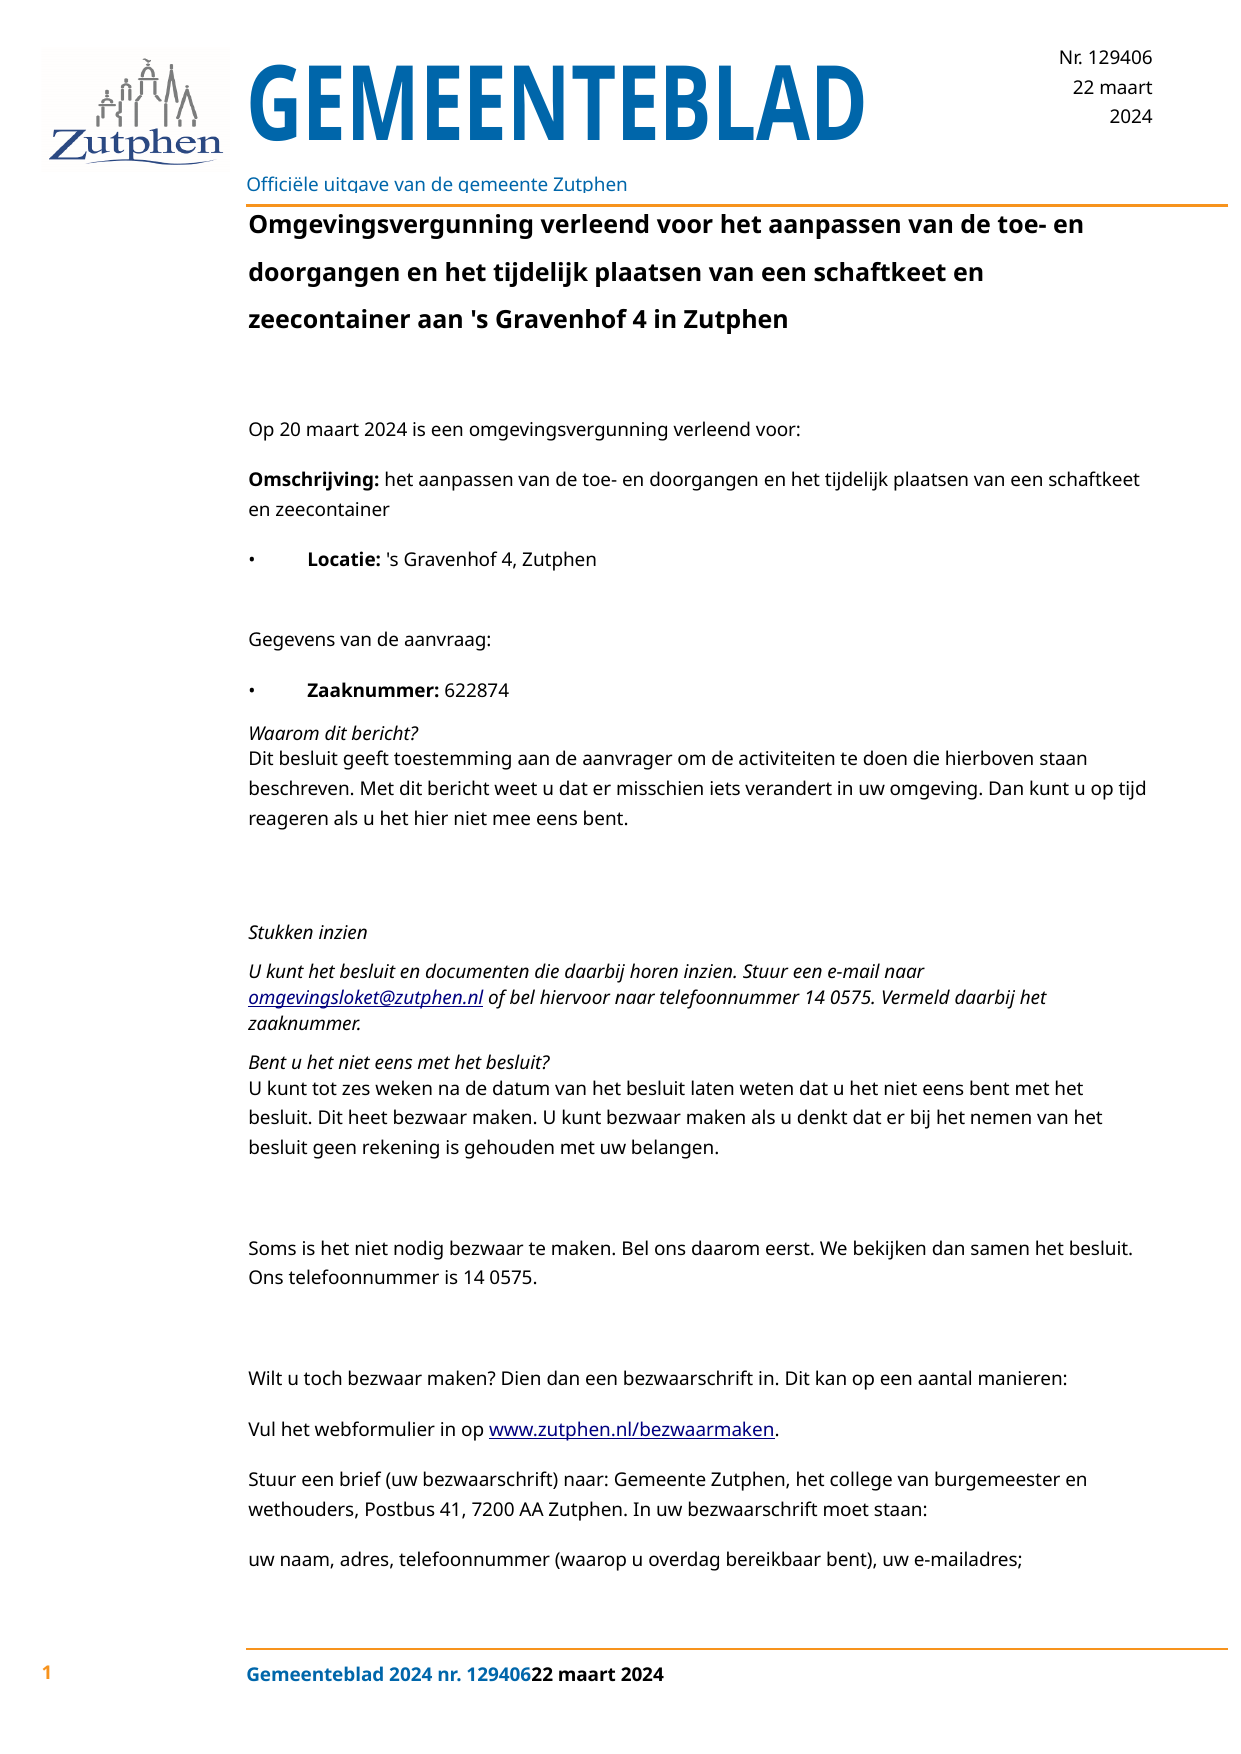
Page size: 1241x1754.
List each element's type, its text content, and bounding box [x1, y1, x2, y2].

text Stuur een brief (uw bezwaarschrift) naar: Gemeente Zutphen, het college van burgemeester en wethouders, Postbus 41, 7200 AA Zutphen. In uw bezwaarschrift moet staan: [248, 1466, 1152, 1521]
text Waarom dit bericht? [248, 720, 1152, 746]
text Vul het webformulier in op www.zutphen.nl/bezwaarmaken. [248, 1416, 1152, 1441]
text Dit besluit geeft toestemming aan de aanvrager om de activiteiten te doen die hierboven staan beschreven. Met dit bericht weet u dat er misschien iets verandert in uw omgeving. Dan kunt u op tijd reageren als u het hier niet mee eens bent. [248, 746, 1152, 831]
text Gegevens van de aanvraag: [248, 626, 1152, 652]
text U kunt het besluit en documenten die daarbij horen inzien. Stuur een e-mail naar omgevingsloket@zutphen.nl of bel hiervoor naar telefoonnummer 14 0575. Vermeld daarbij het zaaknummer. [248, 958, 1152, 1036]
text Wilt u toch bezwaar maken? Dien dan een bezwaarschrift in. Dit kan op een aantal manieren: [248, 1365, 1152, 1391]
list Locatie: 's Gravenhof 4, Zutphen [248, 546, 1152, 572]
picture [41, 47, 231, 172]
text U kunt tot zes weken na de datum van het besluit laten weten dat u het niet eens bent met het besluit. Dit heet bezwaar maken. U kunt bezwaar maken als u denkt dat er bij het nemen van het besluit geen rekening is gehouden met uw belangen. [248, 1075, 1152, 1160]
text Omgevingsvergunning verleend voor het aanpassen van de toe- en doorgangen en het tijdelijk plaatsen van een schaftkeet en zeecontainer aan 's Gravenhof 4 in Zutphen [248, 207, 1152, 336]
text Op 20 maart 2024 is een omgevingsvergunning verleend voor: [248, 416, 1152, 442]
text uw naam, adres, telefoonnummer (waarop u overdag bereikbaar bent), uw e-mailadres; [248, 1546, 1152, 1572]
text Stukken inzien [248, 919, 1152, 945]
list Zaaknummer: 622874 [248, 677, 1152, 702]
text Soms is het niet nodig bezwaar te maken. Bel ons daarom eerst. We bekijken dan samen het besluit. Ons telefoonnummer is 14 0575. [248, 1235, 1152, 1290]
text Omschrijving: het aanpassen van de toe- en doorgangen en het tijdelijk plaatsen van een schaftkeet en zeecontainer [248, 466, 1152, 522]
text Bent u het niet eens met het besluit? [248, 1049, 1152, 1075]
